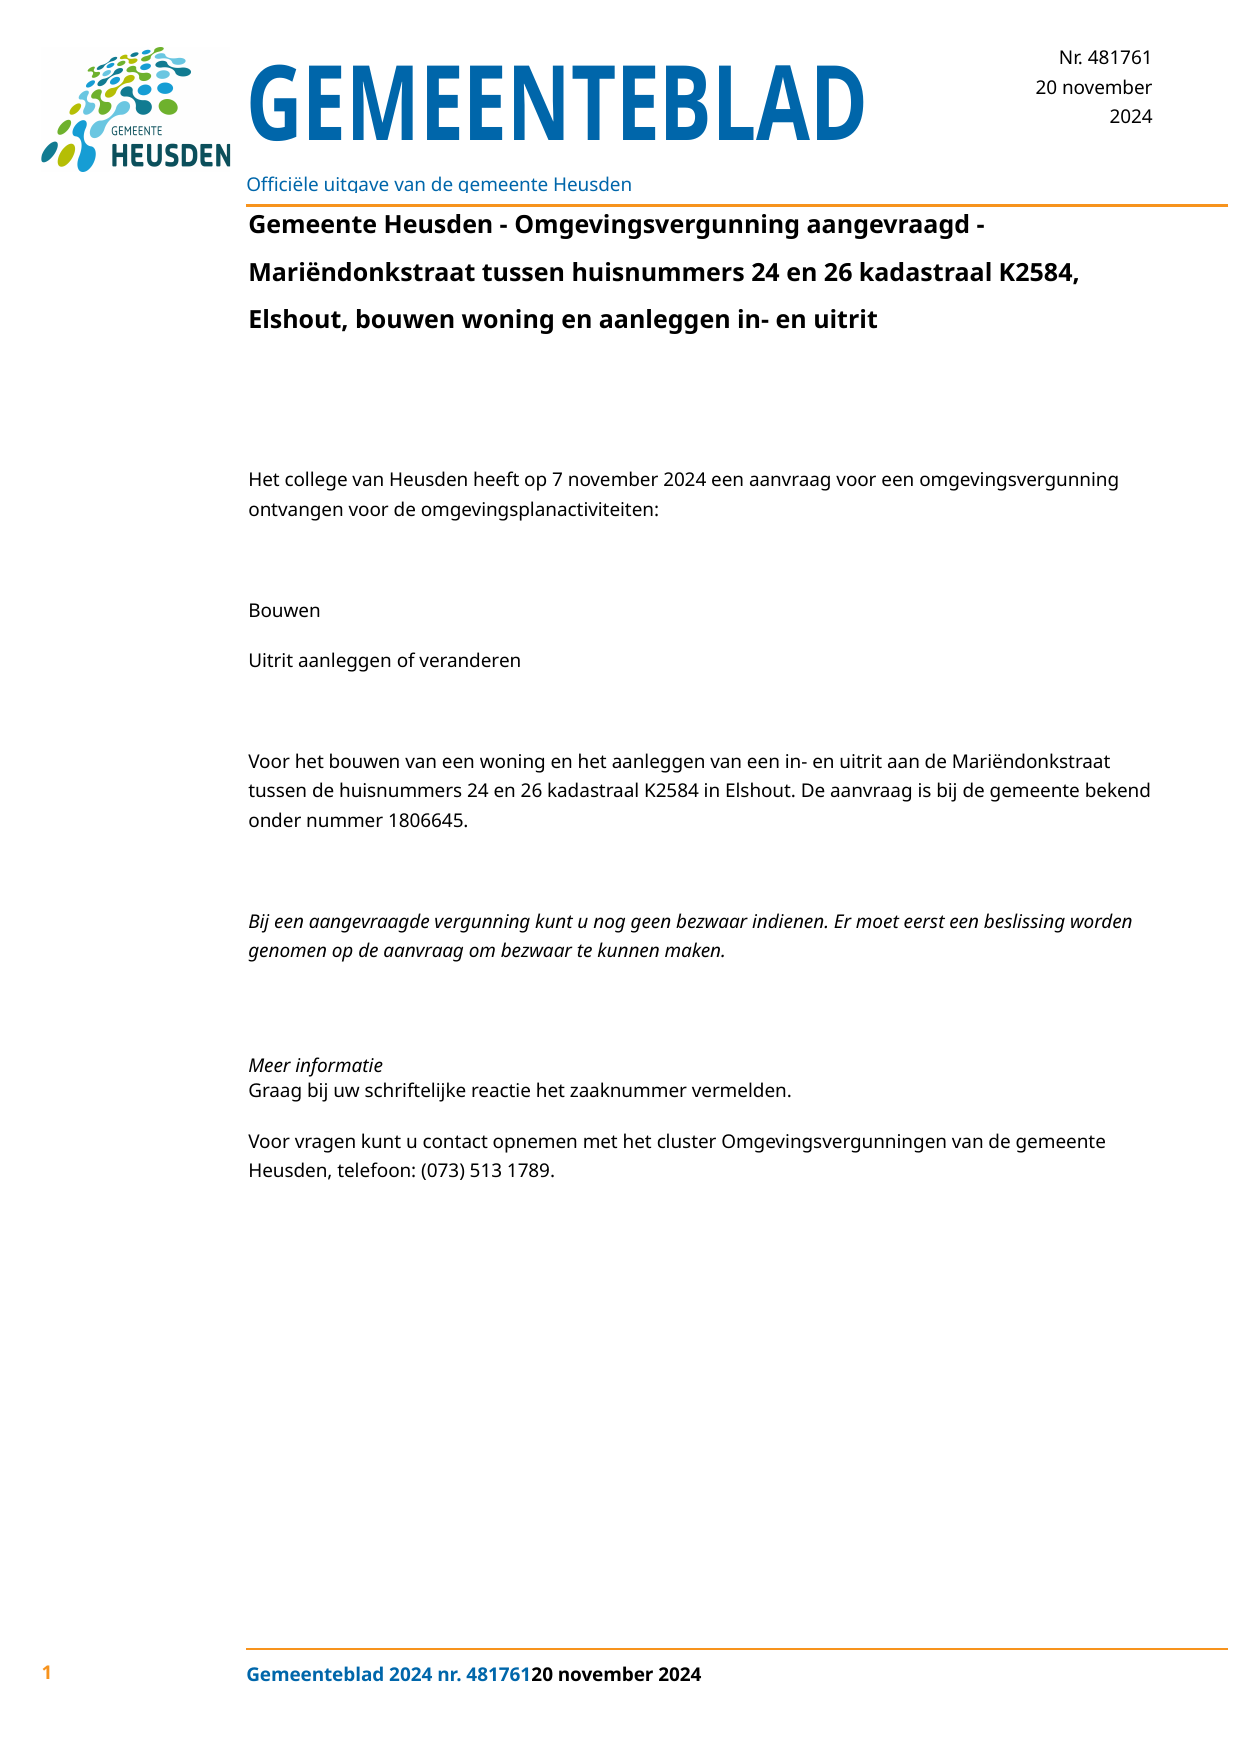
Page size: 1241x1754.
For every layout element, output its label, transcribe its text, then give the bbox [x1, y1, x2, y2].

picture [41, 47, 231, 172]
text Bij een aangevraagde vergunning kunt u nog geen bezwaar indienen. Er moet eerst een beslissing worden genomen op de aanvraag om bezwaar te kunnen maken. [248, 908, 1152, 963]
text Het college van Heusden heeft op 7 november 2024 een aanvraag voor een omgevingsvergunning ontvangen voor de omgevingsplanactiviteiten: [248, 466, 1152, 522]
text Voor het bouwen van een woning en het aanleggen van een in- en uitrit aan de Mariëndonkstraat tussen de huisnummers 24 en 26 kadastraal K2584 in Elshout. De aanvraag is bij de gemeente bekend onder nummer 1806645. [248, 748, 1152, 833]
text Graag bij uw schriftelijke reactie het zaaknummer vermelden. [248, 1078, 1152, 1103]
text Gemeente Heusden - Omgevingsvergunning aangevraagd - Mariëndonkstraat tussen huisnummers 24 en 26 kadastraal K2584, Elshout, bouwen woning en aanleggen in- en uitrit [248, 207, 1152, 336]
text Bouwen [248, 597, 1152, 622]
text Voor vragen kunt u contact opnemen met het cluster Omgevingsvergunningen van de gemeente Heusden, telefoon: (073) 513 1789. [248, 1128, 1152, 1183]
text Uitrit aanleggen of veranderen [248, 647, 1152, 673]
text Meer informatie [248, 1052, 1152, 1078]
